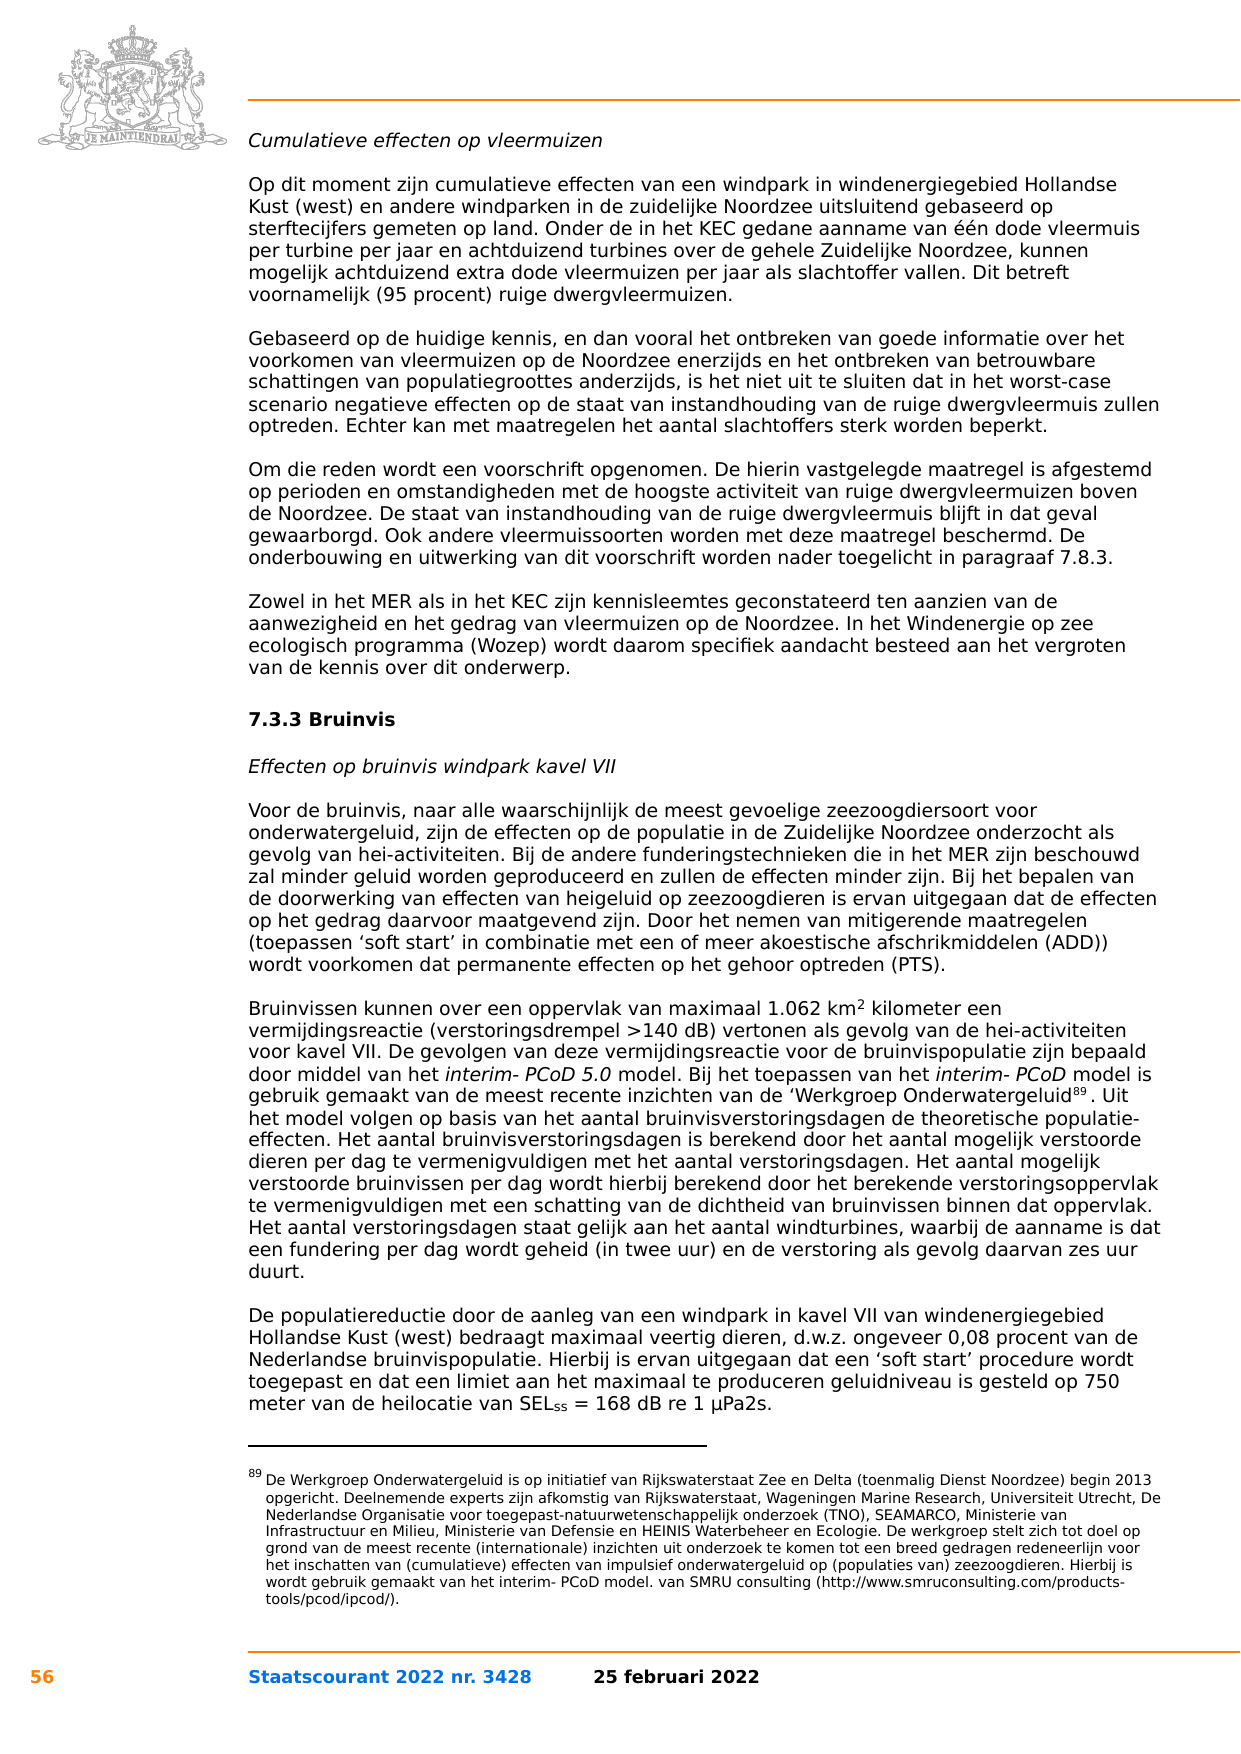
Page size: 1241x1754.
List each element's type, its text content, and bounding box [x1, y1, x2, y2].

text Gebaseerd op de huidige kennis, en dan vooral het ontbreken van goede informatie over het voorkomen van vleermuizen op de Noordzee enerzijds en het ontbreken van betrouwbare schattingen van populatiegroottes anderzijds, is het niet uit te sluiten dat in het worst-case scenario negatieve effecten op de staat van instandhouding van de ruige dwergvleermuis zullen optreden. Echter kan met maatregelen het aantal slachtoffers sterk worden beperkt. [248, 327, 1163, 437]
subtitle Cumulatieve effecten op vleermuizen [248, 130, 1163, 152]
text De populatiereductie door de aanleg van een windpark in kavel VII van windenergiegebied Hollandse Kust (west) bedraagt maximaal veertig dieren, d.w.z. ongeveer 0,08 procent van de Nederlandse bruinvispopulatie. Hierbij is ervan uitgegaan dat een ‘soft start’ procedure wordt toegepast en dat een limiet aan het maximaal te produceren geluidniveau is gesteld op 750 meter van de heilocatie van SELss = 168 dB re 1 µPa2s. [248, 1305, 1163, 1415]
text Bruinvissen kunnen over een oppervlak van maximaal 1.062 km2 kilometer een vermijdingsreactie (verstoringsdrempel >140 dB) vertonen als gevolg van de hei-activiteiten voor kavel VII. De gevolgen van deze vermijdingsreactie voor de bruinvispopulatie zijn bepaald door middel van het interim- PCoD 5.0 model. Bij het toepassen van het interim- PCoD model is gebruik gemaakt van de meest recente inzichten van de ‘Werkgroep Onderwatergeluid. Uit het model volgen op basis van het aantal bruinvisverstoringsdagen de theoretische populatie-effecten. Het aantal bruinvisverstoringsdagen is berekend door het aantal mogelijk verstoorde dieren per dag te vermenigvuldigen met het aantal verstoringsdagen. Het aantal mogelijk verstoorde bruinvissen per dag wordt hierbij berekend door het berekende verstoringsoppervlak te vermenigvuldigen met een schatting van de dichtheid van bruinvissen binnen dat oppervlak. Het aantal verstoringsdagen staat gelijk aan het aantal windturbines, waarbij de aanname is dat een fundering per dag wordt geheid (in twee uur) en de verstoring als gevolg daarvan zes uur duurt. [248, 997, 1163, 1283]
text De Werkgroep Onderwatergeluid is op initiatief van Rijkswaterstaat Zee en Delta (toenmalig Dienst Noordzee) begin 2013 opgericht. Deelnemende experts zijn afkomstig van Rijkswaterstaat, Wageningen Marine Research, Universiteit Utrecht, De Nederlandse Organisatie voor toegepast-natuurwetenschappelijk onderzoek (TNO), SEAMARCO, Ministerie van Infrastructuur en Milieu, Ministerie van Defensie en HEINIS Waterbeheer en Ecologie. De werkgroep stelt zich tot doel op grond van de meest recente (internationale) inzichten uit onderzoek te komen tot een breed gedragen redeneerlijn voor het inschatten van (cumulatieve) effecten van impulsief onderwatergeluid op (populaties van) zeezoogdieren. Hierbij is wordt gebruik gemaakt van het interim- PCoD model. van SMRU consulting (http://www.smruconsulting.com/products-tools/pcod/ipcod/). [248, 1468, 1163, 1608]
picture [38, 25, 227, 150]
text Voor de bruinvis, naar alle waarschijnlijk de meest gevoelige zeezoogdiersoort voor onderwatergeluid, zijn de effecten op de populatie in de Zuidelijke Noordzee onderzocht als gevolg van hei-activiteiten. Bij de andere funderingstechnieken die in het MER zijn beschouwd zal minder geluid worden geproduceerd en zullen de effecten minder zijn. Bij het bepalen van de doorwerking van effecten van heigeluid op zeezoogdieren is ervan uitgegaan dat de effecten op het gedrag daarvoor maatgevend zijn. Door het nemen van mitigerende maatregelen (toepassen ‘soft start’ in combinatie met een of meer akoestische afschrikmiddelen (ADD)) wordt voorkomen dat permanente effecten op het gehoor optreden (PTS). [248, 800, 1163, 976]
text Om die reden wordt een voorschrift opgenomen. De hierin vastgelegde maatregel is afgestemd op perioden en omstandigheden met de hoogste activiteit van ruige dwergvleermuizen boven de Noordzee. De staat van instandhouding van de ruige dwergvleermuis blijft in dat geval gewaarborgd. Ook andere vleermuissoorten worden met deze maatregel beschermd. De onderbouwing en uitwerking van dit voorschrift worden nader toegelicht in paragraaf 7.8.3. [248, 459, 1163, 569]
text Zowel in het MER als in het KEC zijn kennisleemtes geconstateerd ten aanzien van de aanwezigheid en het gedrag van vleermuizen op de Noordzee. In het Windenergie op zee ecologisch programma (Wozep) wordt daarom specifiek aandacht besteed aan het vergroten van de kennis over dit onderwerp. [248, 591, 1163, 679]
subtitle 7.3.3 Bruinvis [248, 709, 1163, 731]
text Op dit moment zijn cumulatieve effecten van een windpark in windenergiegebied Hollandse Kust (west) en andere windparken in de zuidelijke Noordzee uitsluitend gebaseerd op sterftecijfers gemeten op land. Onder de in het KEC gedane aanname van één dode vleermuis per turbine per jaar en achtduizend turbines over de gehele Zuidelijke Noordzee, kunnen mogelijk achtduizend extra dode vleermuizen per jaar als slachtoffer vallen. Dit betreft voornamelijk (95 procent) ruige dwergvleermuizen. [248, 174, 1163, 306]
subtitle Effecten op bruinvis windpark kavel VII [248, 756, 1163, 778]
